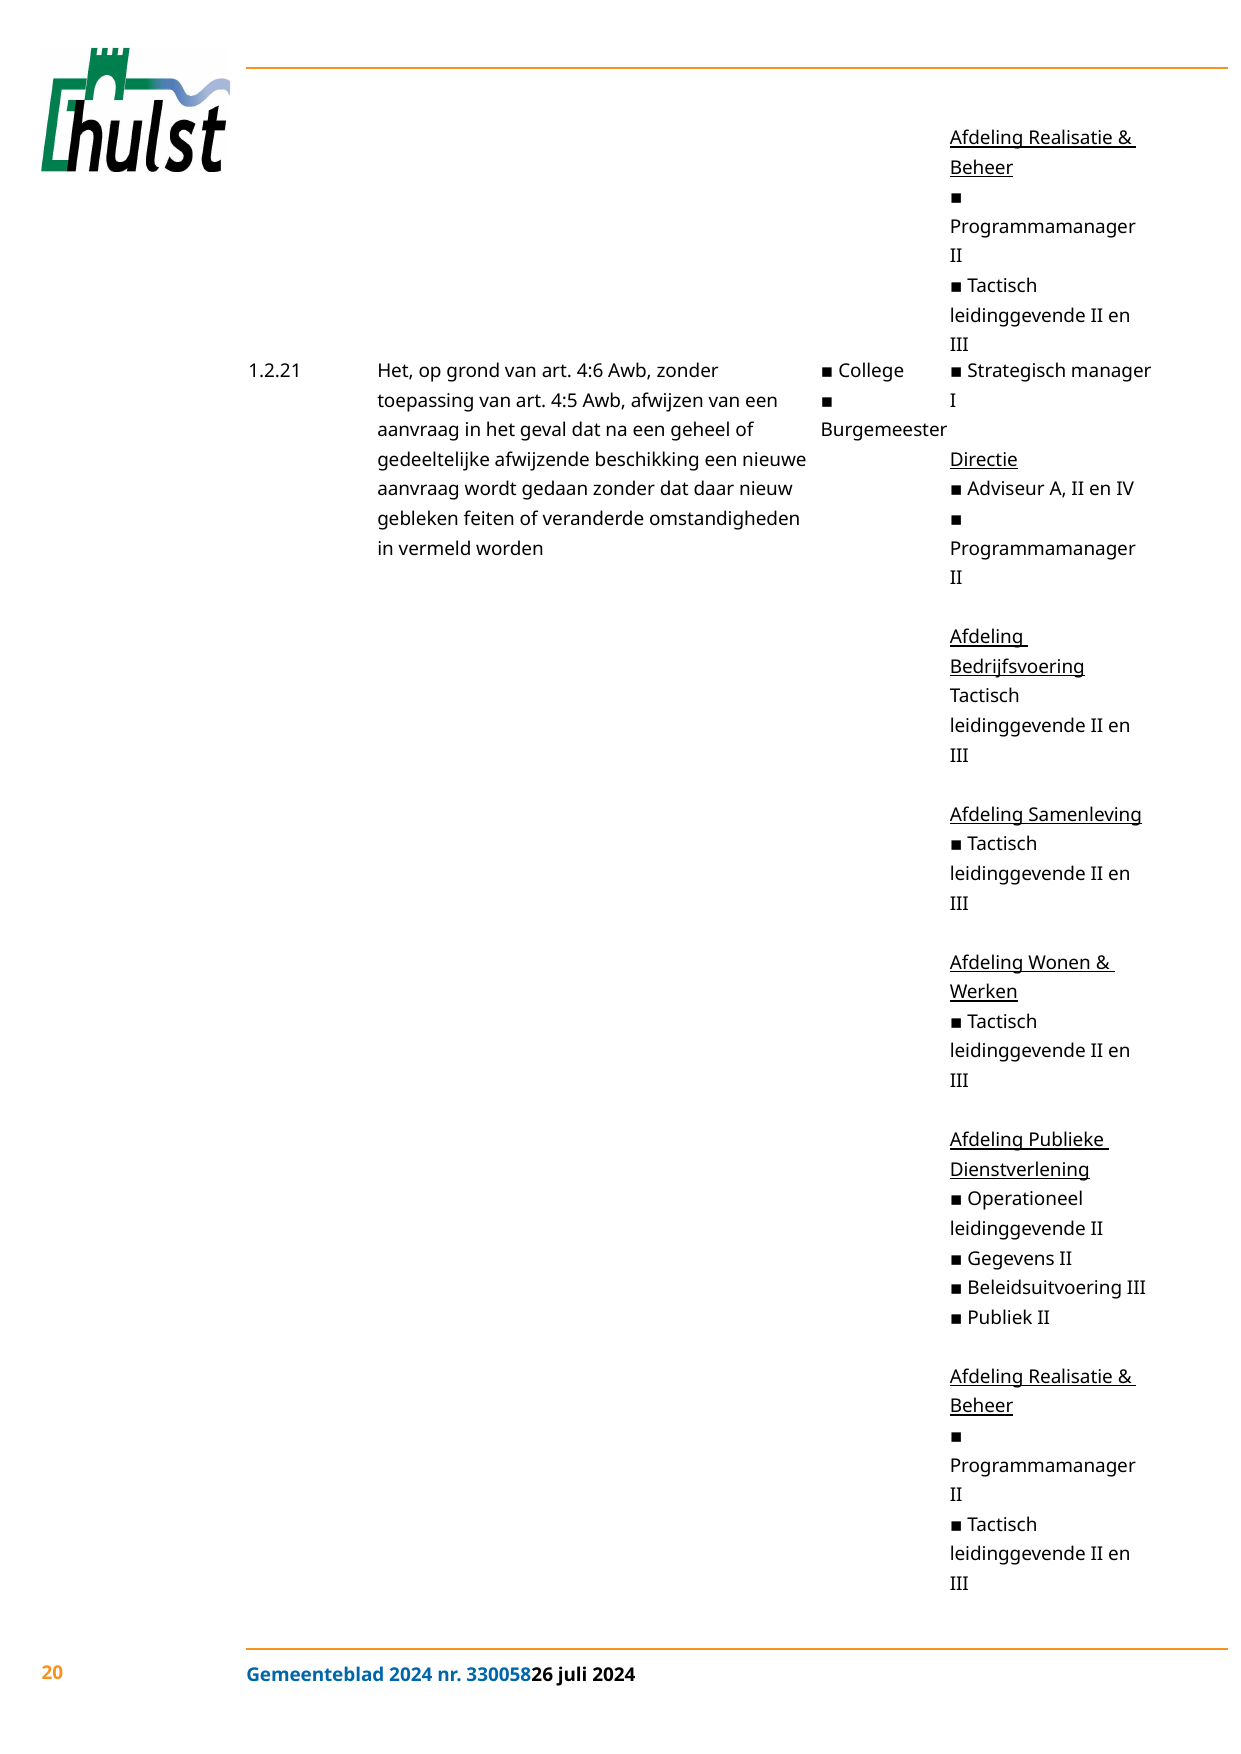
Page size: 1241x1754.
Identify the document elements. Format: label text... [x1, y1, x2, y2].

table_cell Afdeling Realisatie & Beheer ▪ Programmamanager II ▪ Tactisch leidinggevende II en III [950, 95, 1152, 357]
table_cell 1.2.21 [248, 357, 377, 1596]
table_cell [248, 95, 377, 357]
picture [41, 47, 231, 172]
table_cell [820, 95, 949, 357]
table_cell Het, op grond van art. 4:6 Awb, zonder toepassing van art. 4:5 Awb, afwijzen van een aanvraag in het geval dat na een geheel of gedeeltelijke afwijzende beschikking een nieuwe aanvraag wordt gedaan zonder dat daar nieuw gebleken feiten of veranderde omstandigheden in vermeld worden [377, 357, 820, 1596]
table_cell ▪ Strategisch manager I Directie ▪ Adviseur A, II en IV ▪ Programmamanager II Afdeling Bedrijfsvoering Tactisch leidinggevende II en III Afdeling Samenleving ▪ Tactisch leidinggevende II en III Afdeling Wonen & Werken ▪ Tactisch leidinggevende II en III Afdeling Publieke Dienstverlening ▪ Operationeel leidinggevende II ▪ Gegevens II ▪ Beleidsuitvoering III ▪ Publiek II Afdeling Realisatie & Beheer ▪ Programmamanager II ▪ Tactisch leidinggevende II en III [950, 357, 1152, 1596]
table_cell [377, 95, 820, 357]
table_cell ▪ College ▪ Burgemeester [820, 357, 949, 1596]
